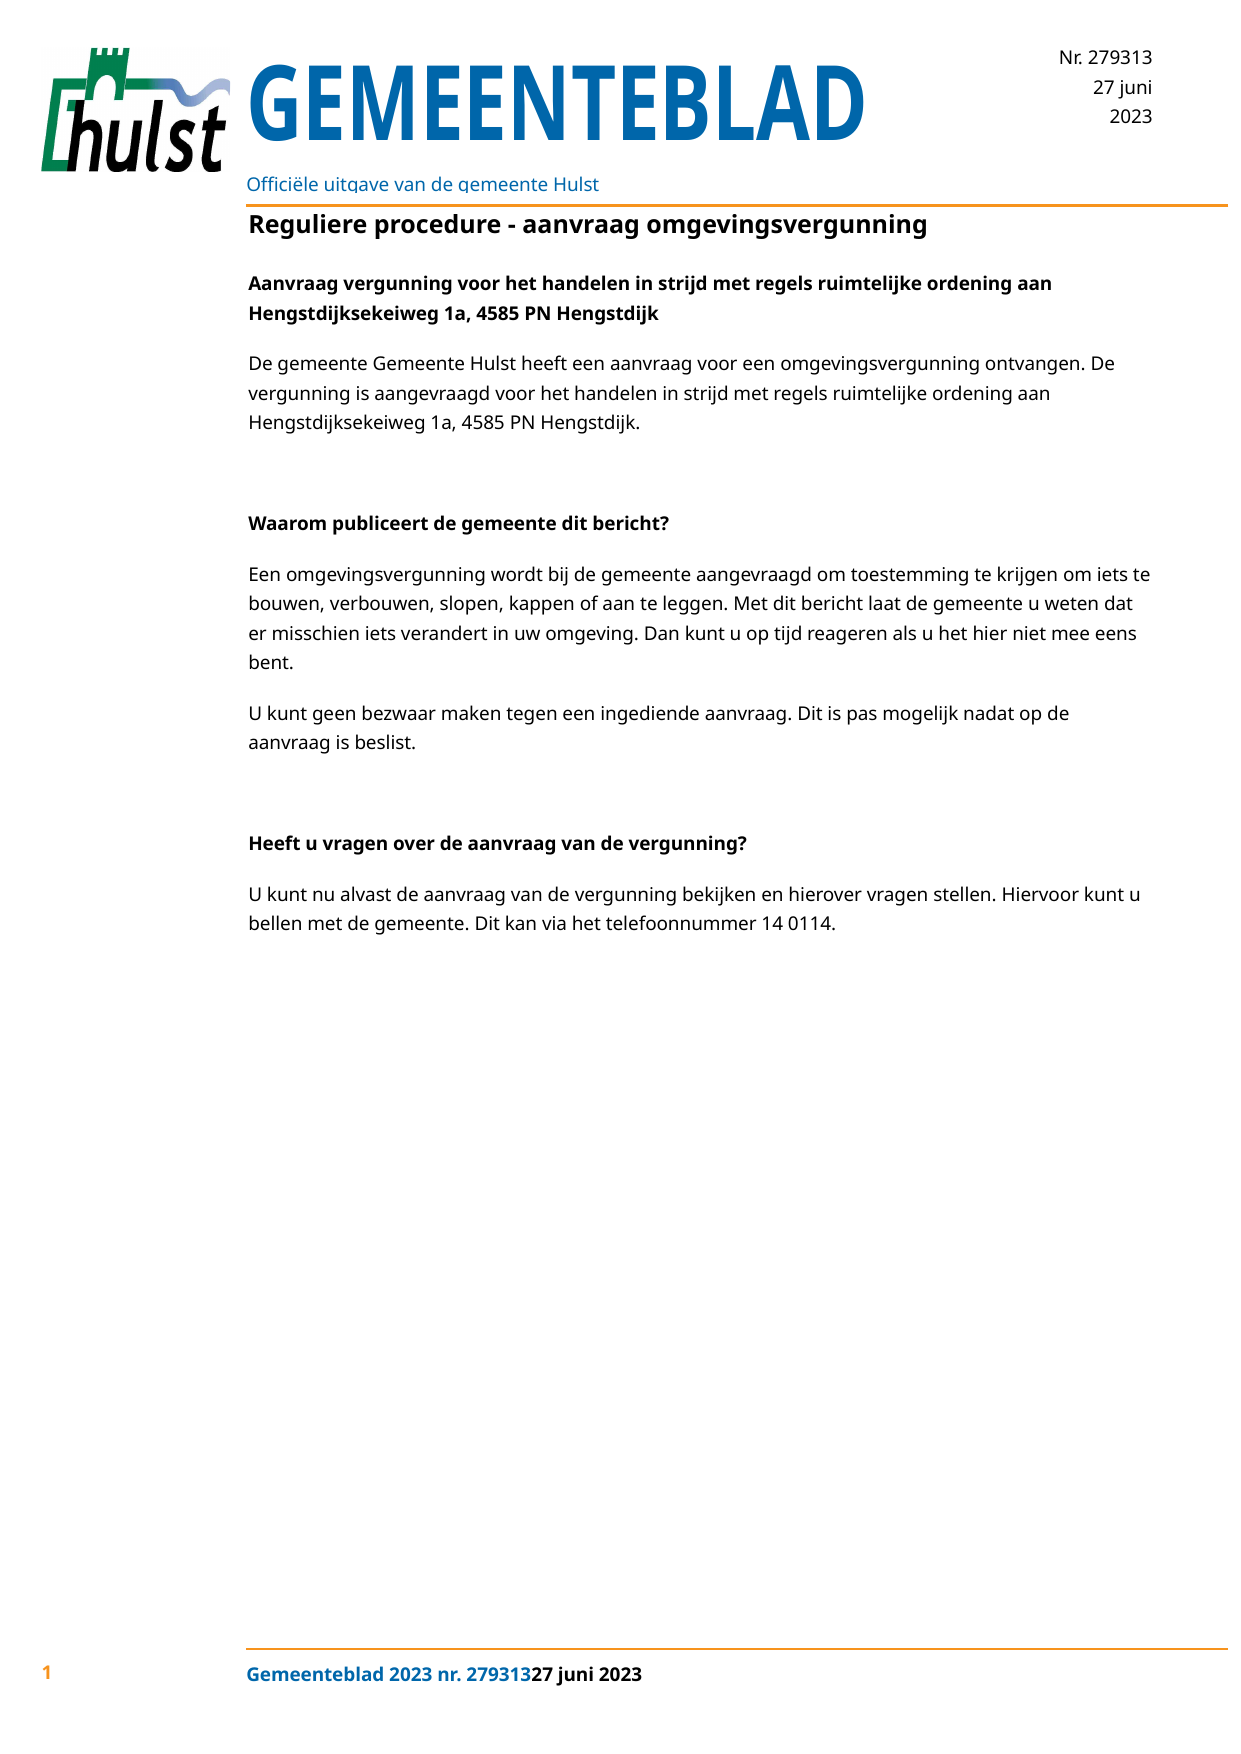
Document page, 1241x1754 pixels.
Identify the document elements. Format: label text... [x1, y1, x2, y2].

text U kunt geen bezwaar maken tegen een ingediende aanvraag. Dit is pas mogelijk nadat op de aanvraag is beslist. [248, 700, 1152, 755]
text Reguliere procedure - aanvraag omgevingsvergunning [248, 207, 1152, 241]
text Heeft u vragen over de aanvraag van de vergunning? [248, 830, 1152, 856]
text Een omgevingsvergunning wordt bij de gemeente aangevraagd om toestemming te krijgen om iets te bouwen, verbouwen, slopen, kappen of aan te leggen. Met dit bericht laat de gemeente u weten dat er misschien iets verandert in uw omgeving. Dan kunt u op tijd reageren als u het hier niet mee eens bent. [248, 561, 1152, 675]
text De gemeente Gemeente Hulst heeft een aanvraag voor een omgevingsvergunning ontvangen. De vergunning is aangevraagd voor het handelen in strijd met regels ruimtelijke ordening aan Hengstdijksekeiweg 1a, 4585 PN Hengstdijk. [248, 350, 1152, 435]
text Waarom publiceert de gemeente dit bericht? [248, 510, 1152, 536]
text Aanvraag vergunning voor het handelen in strijd met regels ruimtelijke ordening aan Hengstdijksekeiweg 1a, 4585 PN Hengstdijk [248, 270, 1152, 326]
picture [41, 47, 231, 172]
text U kunt nu alvast de aanvraag van de vergunning bekijken en hierover vragen stellen. Hiervoor kunt u bellen met de gemeente. Dit kan via het telefoonnummer 14 0114. [248, 881, 1152, 936]
